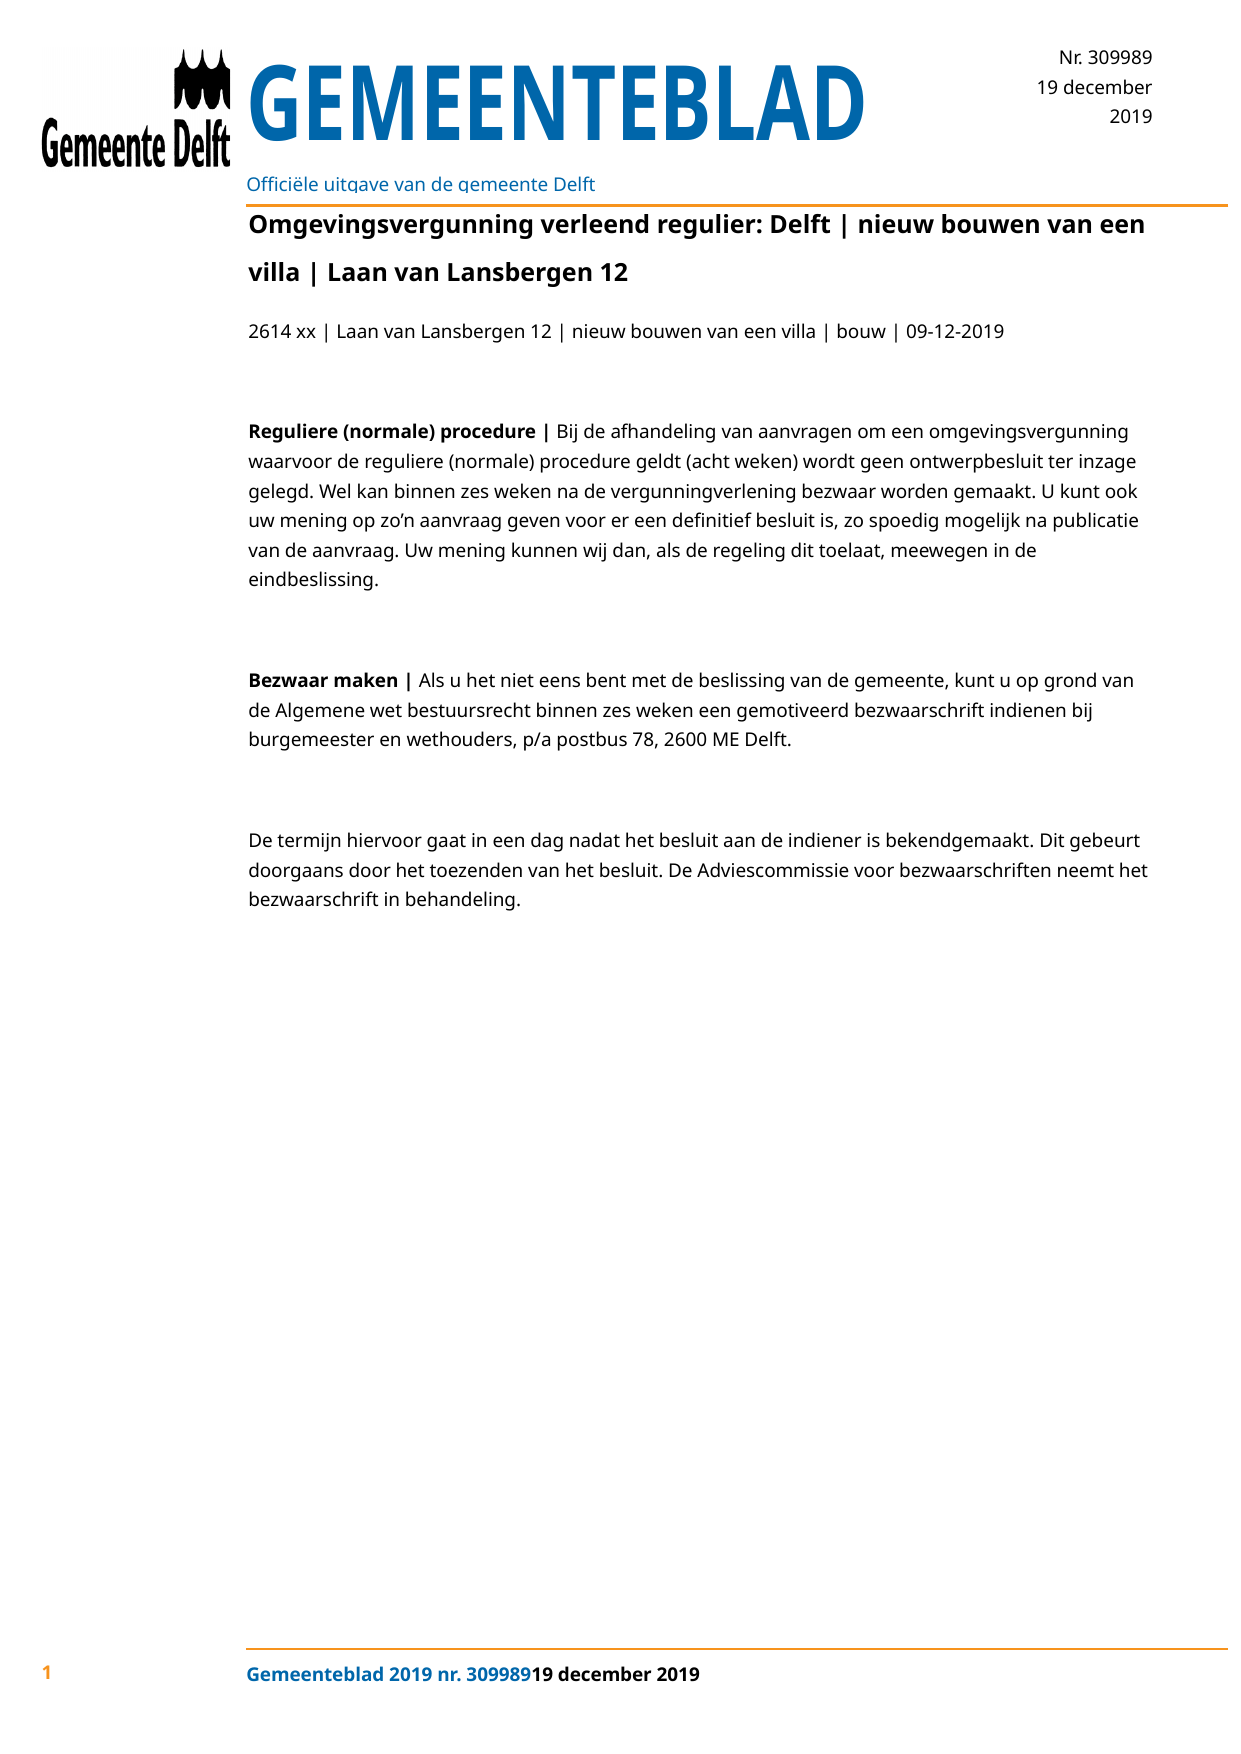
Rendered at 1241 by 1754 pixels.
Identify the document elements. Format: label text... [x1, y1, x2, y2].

text Bezwaar maken | Als u het niet eens bent met de beslissing van de gemeente, kunt u op grond van de Algemene wet bestuursrecht binnen zes weken een gemotiveerd bezwaarschrift indienen bij burgemeester en wethouders, p/a postbus 78, 2600 ME Delft. [248, 667, 1152, 752]
text Reguliere (normale) procedure | Bij de afhandeling van aanvragen om een omgevingsvergunning waarvoor de reguliere (normale) procedure geldt (acht weken) wordt geen ontwerpbesluit ter inzage gelegd. Wel kan binnen zes weken na de vergunningverlening bezwaar worden gemaakt. U kunt ook uw mening op zo’n aanvraag geven voor er een definitief besluit is, zo spoedig mogelijk na publicatie van de aanvraag. Uw mening kunnen wij dan, als de regeling dit toelaat, meewegen in de eindbeslissing. [248, 419, 1152, 592]
picture [41, 47, 231, 172]
text De termijn hiervoor gaat in een dag nadat het besluit aan de indiener is bekendgemaakt. Dit gebeurt doorgaans door het toezenden van het besluit. De Adviescommissie voor bezwaarschriften neemt het bezwaarschrift in behandeling. [248, 827, 1152, 912]
text Omgevingsvergunning verleend regulier: Delft | nieuw bouwen van een villa | Laan van Lansbergen 12 [248, 207, 1152, 288]
text 2614 xx | Laan van Lansbergen 12 | nieuw bouwen van een villa | bouw | 09-12-2019 [248, 318, 1152, 344]
